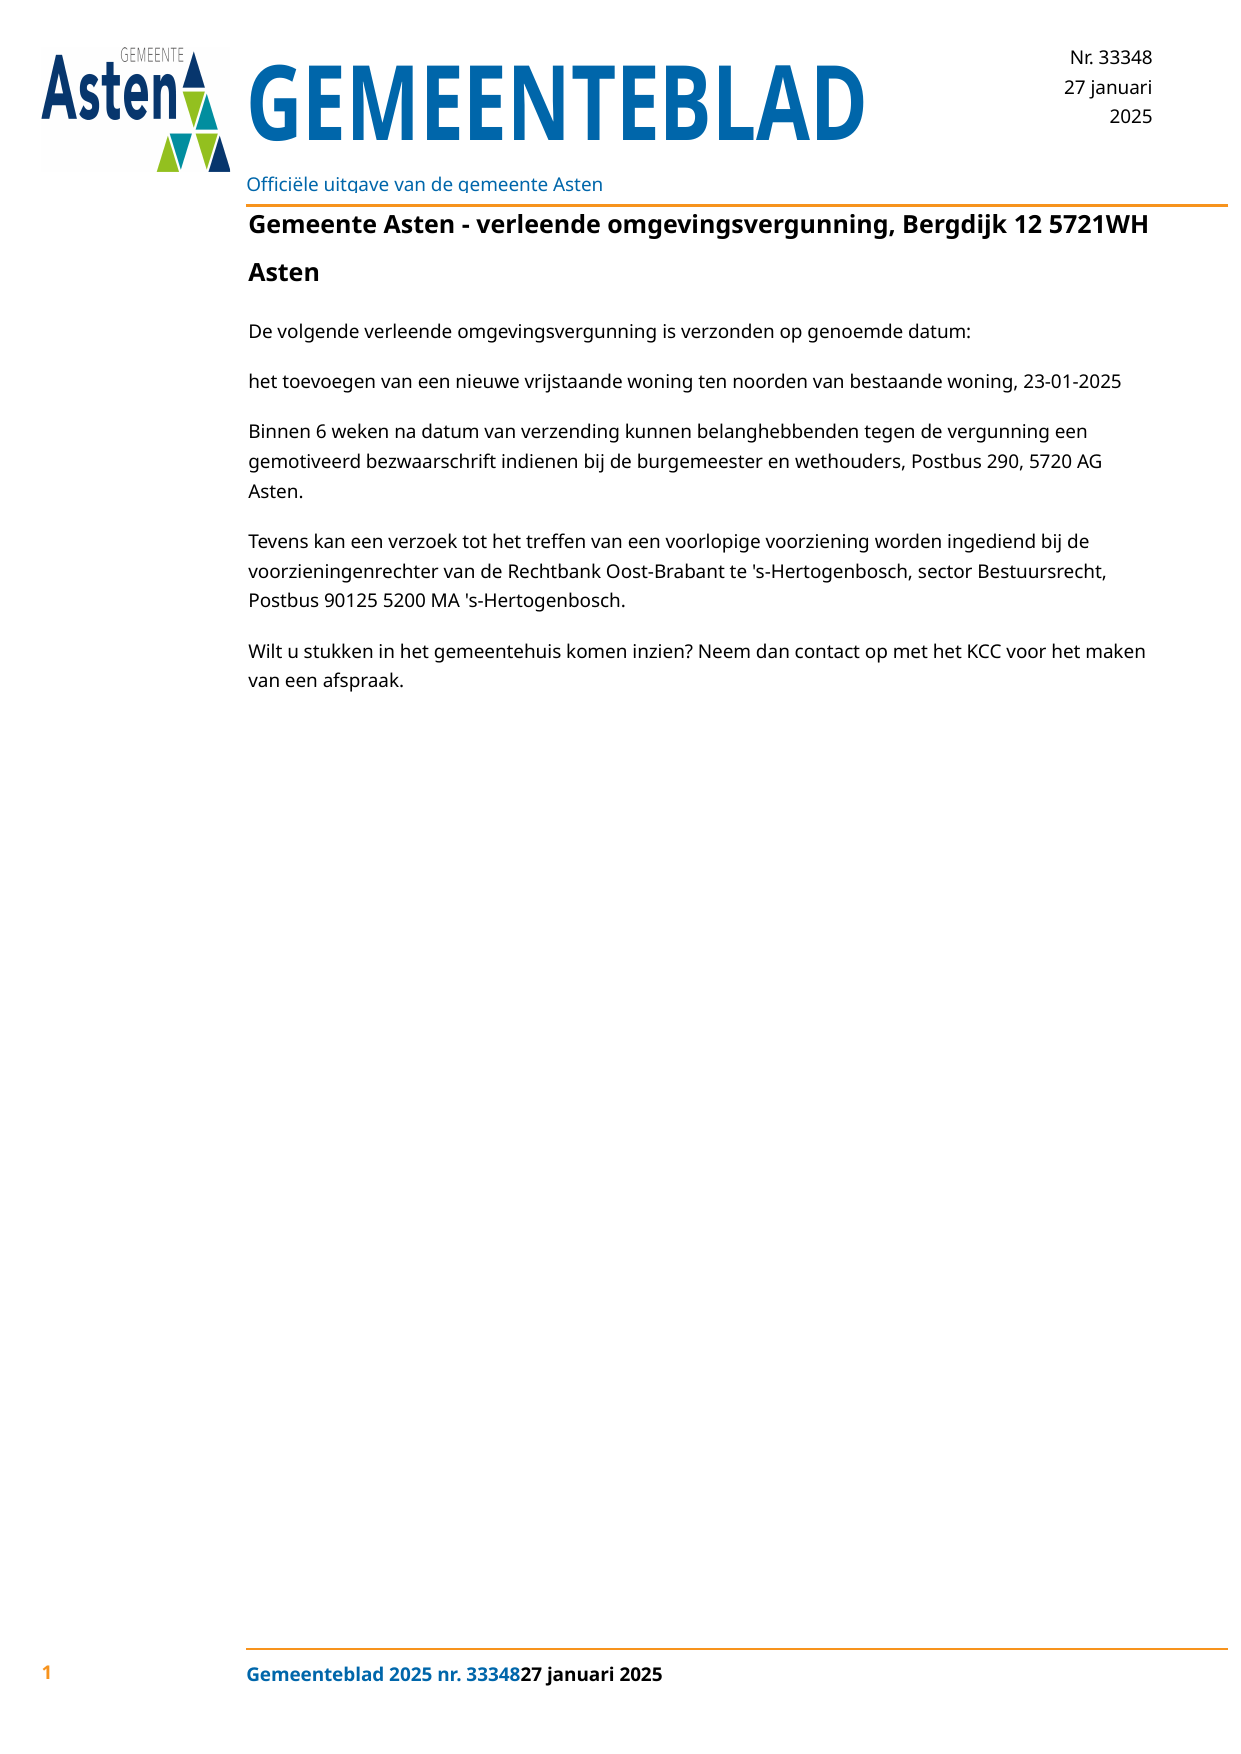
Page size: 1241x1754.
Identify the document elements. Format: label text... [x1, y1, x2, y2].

text Wilt u stukken in het gemeentehuis komen inzien? Neem dan contact op met het KCC voor het maken van een afspraak. [248, 638, 1152, 693]
text het toevoegen van een nieuwe vrijstaande woning ten noorden van bestaande woning, 23-01-2025 [248, 368, 1152, 394]
text Tevens kan een verzoek tot het treffen van een voorlopige voorziening worden ingediend bij de voorzieningenrechter van de Rechtbank Oost-Brabant te 's-Hertogenbosch, sector Bestuursrecht, Postbus 90125 5200 MA 's-Hertogenbosch. [248, 528, 1152, 613]
text Gemeente Asten - verleende omgevingsvergunning, Bergdijk 12 5721WH Asten [248, 207, 1152, 288]
text Binnen 6 weken na datum van verzending kunnen belanghebbenden tegen de vergunning een gemotiveerd bezwaarschrift indienen bij de burgemeester en wethouders, Postbus 290, 5720 AG Asten. [248, 419, 1152, 504]
picture [41, 47, 231, 172]
text De volgende verleende omgevingsvergunning is verzonden op genoemde datum: [248, 318, 1152, 344]
